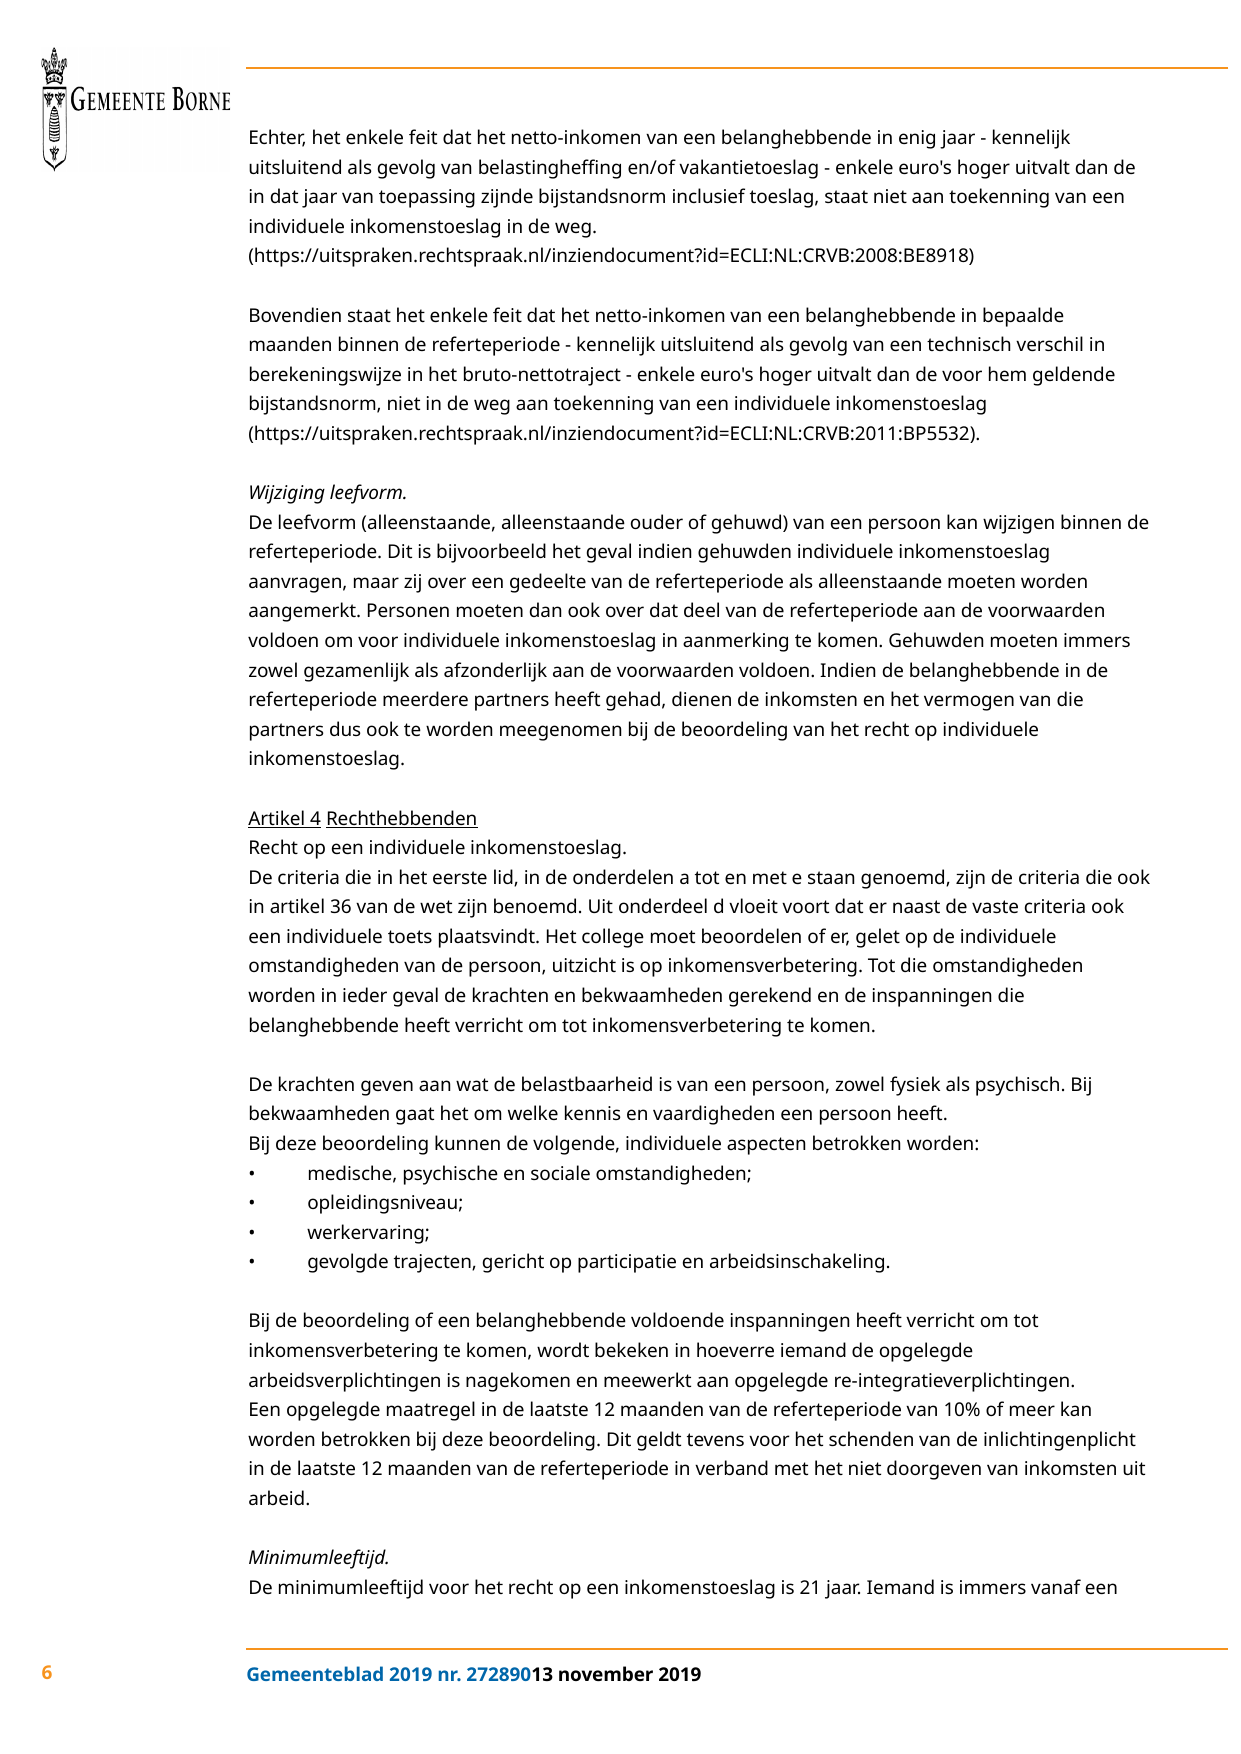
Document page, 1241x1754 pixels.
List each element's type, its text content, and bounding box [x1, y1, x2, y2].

list opleidingsniveau; [248, 1189, 1152, 1215]
text Bij deze beoordeling kunnen de volgende, individuele aspecten betrokken worden: [248, 1130, 1152, 1156]
text Artikel 4 Rechthebbenden [248, 805, 1152, 831]
text De minimumleeftijd voor het recht op een inkomenstoeslag is 21 jaar. Iemand is immers vanaf een [248, 1574, 1152, 1600]
list gevolgde trajecten, gericht op participatie en arbeidsinschakeling. [248, 1248, 1152, 1274]
text (https://uitspraken.rechtspraak.nl/inziendocument?id=ECLI:NL:CRVB:2008:BE8918) [248, 243, 1152, 268]
picture [41, 47, 231, 172]
text Bovendien staat het enkele feit dat het netto-inkomen van een belanghebbende in bepaalde maanden binnen de referteperiode - kennelijk uitsluitend als gevolg van een technisch verschil in berekeningswijze in het bruto-nettotraject - enkele euro's hoger uitvalt dan de voor hem geldende bijstandsnorm, niet in de weg aan toekenning van een individuele inkomenstoeslag [248, 302, 1152, 416]
list werkervaring; [248, 1219, 1152, 1245]
text Wijziging leefvorm. [248, 479, 1152, 505]
text Een opgelegde maatregel in de laatste 12 maanden van de referteperiode van 10% of meer kan worden betrokken bij deze beoordeling. Dit geldt tevens voor het schenden van de inlichtingenplicht in de laatste 12 maanden van de referteperiode in verband met het niet doorgeven van inkomsten uit arbeid. [248, 1396, 1152, 1511]
text Bij de beoordeling of een belanghebbende voldoende inspanningen heeft verricht om tot inkomensverbetering te komen, wordt bekeken in hoeverre iemand de opgelegde arbeidsverplichtingen is nagekomen en meewerkt aan opgelegde re-integratieverplichtingen. [248, 1308, 1152, 1393]
text Echter, het enkele feit dat het netto-inkomen van een belanghebbende in enig jaar - kennelijk uitsluitend als gevolg van belastingheffing en/of vakantietoeslag - enkele euro's hoger uitvalt dan de in dat jaar van toepassing zijnde bijstandsnorm inclusief toeslag, staat niet aan toekenning van een individuele inkomenstoeslag in de weg. [248, 124, 1152, 239]
text Minimumleeftijd. [248, 1544, 1152, 1570]
text (https://uitspraken.rechtspraak.nl/inziendocument?id=ECLI:NL:CRVB:2011:BP5532). [248, 420, 1152, 446]
text De leefvorm (alleenstaande, alleenstaande ouder of gehuwd) van een persoon kan wijzigen binnen de referteperiode. Dit is bijvoorbeeld het geval indien gehuwden individuele inkomenstoeslag aanvragen, maar zij over een gedeelte van de referteperiode als alleenstaande moeten worden aangemerkt. Personen moeten dan ook over dat deel van de referteperiode aan de voorwaarden voldoen om voor individuele inkomenstoeslag in aanmerking te komen. Gehuwden moeten immers zowel gezamenlijk als afzonderlijk aan de voorwaarden voldoen. Indien de belanghebbende in de referteperiode meerdere partners heeft gehad, dienen de inkomsten en het vermogen van die partners dus ook te worden meegenomen bij de beoordeling van het recht op individuele inkomenstoeslag. [248, 509, 1152, 771]
text De criteria die in het eerste lid, in de onderdelen a tot en met e staan genoemd, zijn de criteria die ook in artikel 36 van de wet zijn benoemd. Uit onderdeel d vloeit voort dat er naast de vaste criteria ook een individuele toets plaatsvindt. Het college moet beoordelen of er, gelet op de individuele omstandigheden van de persoon, uitzicht is op inkomensverbetering. Tot die omstandigheden worden in ieder geval de krachten en bekwaamheden gerekend en de inspanningen die belanghebbende heeft verricht om tot inkomensverbetering te komen. [248, 864, 1152, 1038]
text Recht op een individuele inkomenstoeslag. [248, 834, 1152, 860]
list medische, psychische en sociale omstandigheden; [248, 1160, 1152, 1186]
text De krachten geven aan wat de belastbaarheid is van een persoon, zowel fysiek als psychisch. Bij bekwaamheden gaat het om welke kennis en vaardigheden een persoon heeft. [248, 1071, 1152, 1126]
